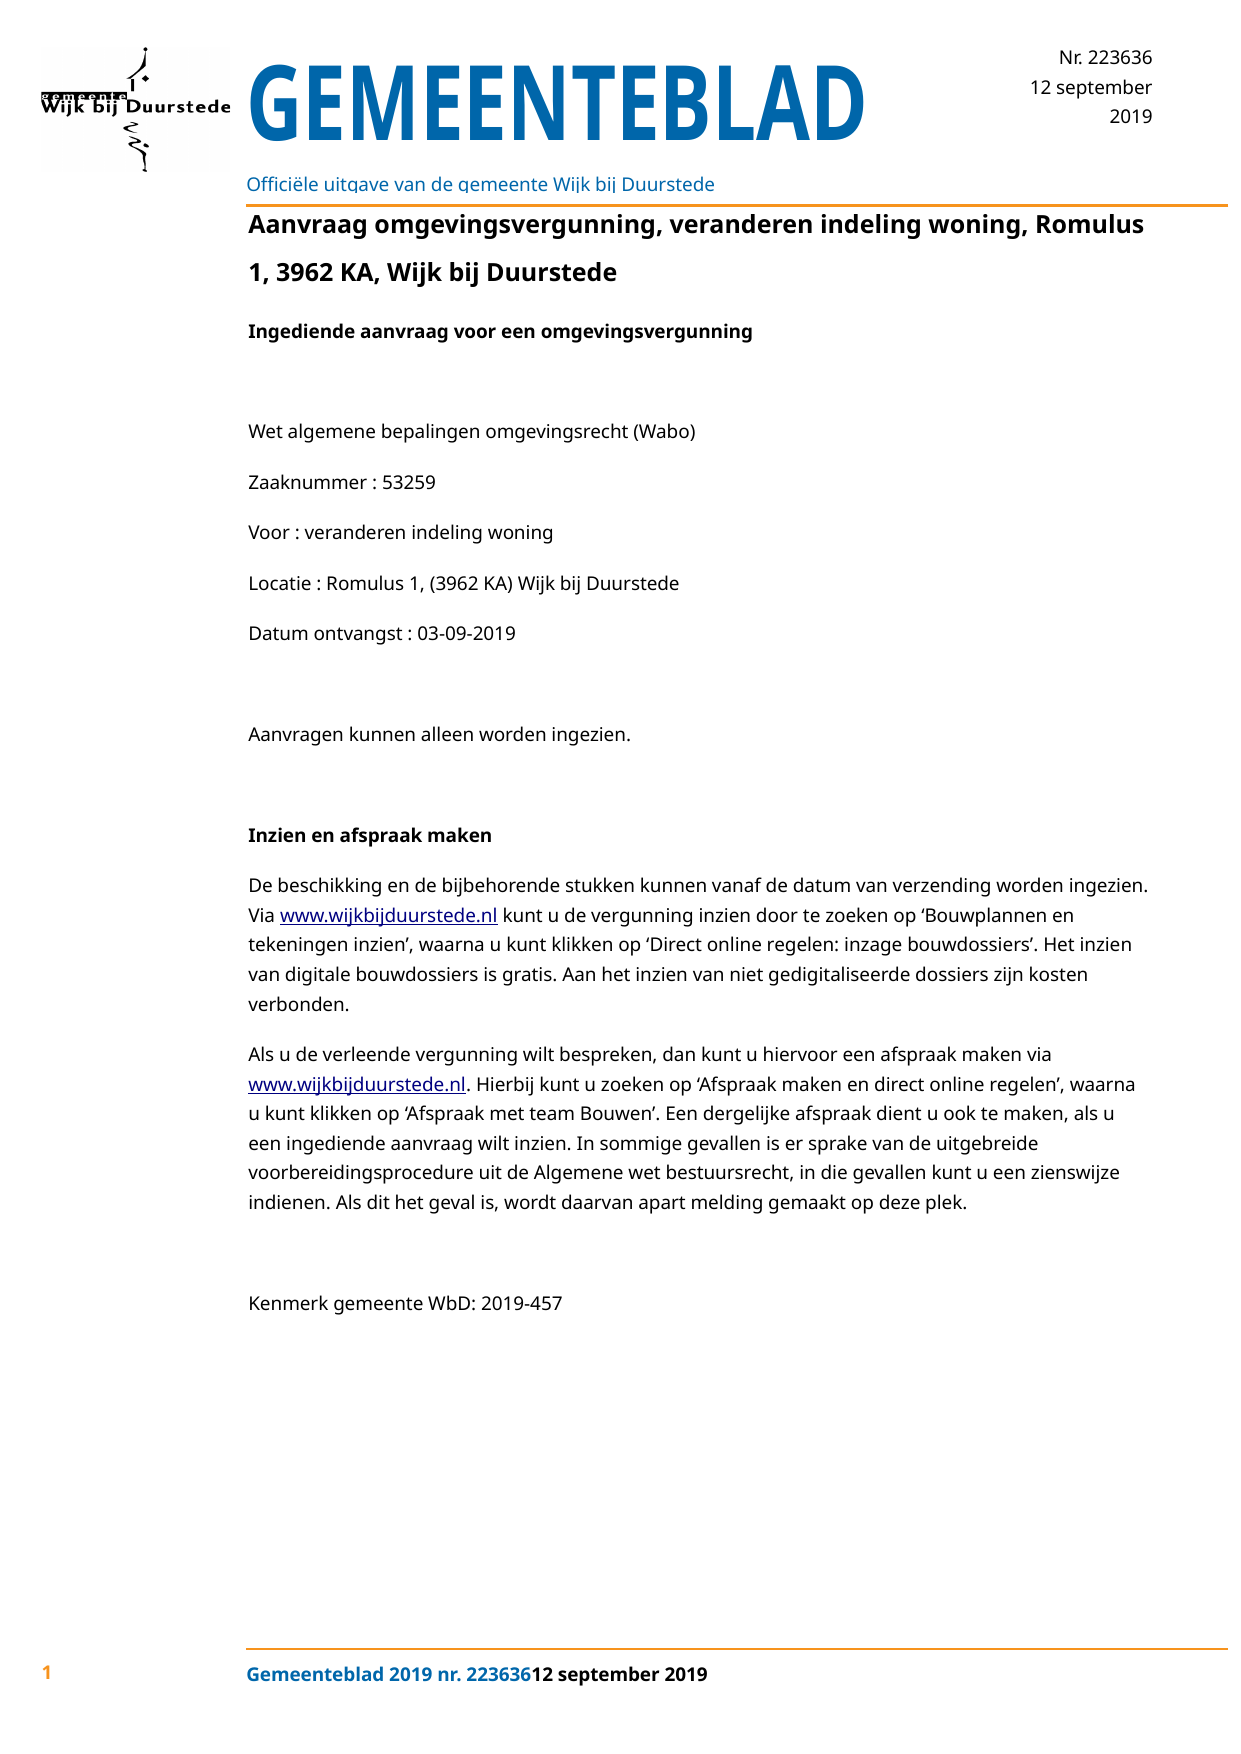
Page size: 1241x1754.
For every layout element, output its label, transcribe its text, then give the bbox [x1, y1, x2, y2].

text Als u de verleende vergunning wilt bespreken, dan kunt u hiervoor een afspraak maken via www.wijkbijduurstede.nl. Hierbij kunt u zoeken op ‘Afspraak maken en direct online regelen’, waarna u kunt klikken op ‘Afspraak met team Bouwen’. Een dergelijke afspraak dient u ook te maken, als u een ingediende aanvraag wilt inzien. In sommige gevallen is er sprake van de uitgebreide voorbereidingsprocedure uit de Algemene wet bestuursrecht, in die gevallen kunt u een zienswijze indienen. Als dit het geval is, wordt daarvan apart melding gemaakt op deze plek. [248, 1041, 1152, 1215]
text Inzien en afspraak maken [248, 822, 1152, 848]
text Zaaknummer : 53259 [248, 469, 1152, 495]
text Ingediende aanvraag voor een omgevingsvergunning [248, 318, 1152, 344]
text Wet algemene bepalingen omgevingsrecht (Wabo) [248, 419, 1152, 444]
text De beschikking en de bijbehorende stukken kunnen vanaf de datum van verzending worden ingezien. Via www.wijkbijduurstede.nl kunt u de vergunning inzien door te zoeken op ‘Bouwplannen en tekeningen inzien’, waarna u kunt klikken op ‘Direct online regelen: inzage bouwdossiers’. Het inzien van digitale bouwdossiers is gratis. Aan het inzien van niet gedigitaliseerde dossiers zijn kosten verbonden. [248, 872, 1152, 1017]
picture [41, 47, 231, 172]
text Kenmerk gemeente WbD: 2019-457 [248, 1290, 1152, 1316]
text Aanvraag omgevingsvergunning, veranderen indeling woning, Romulus 1, 3962 KA, Wijk bij Duurstede [248, 207, 1152, 288]
text Aanvragen kunnen alleen worden ingezien. [248, 721, 1152, 747]
text Locatie : Romulus 1, (3962 KA) Wijk bij Duurstede [248, 570, 1152, 596]
text Voor : veranderen indeling woning [248, 519, 1152, 545]
text Datum ontvangst : 03-09-2019 [248, 620, 1152, 646]
